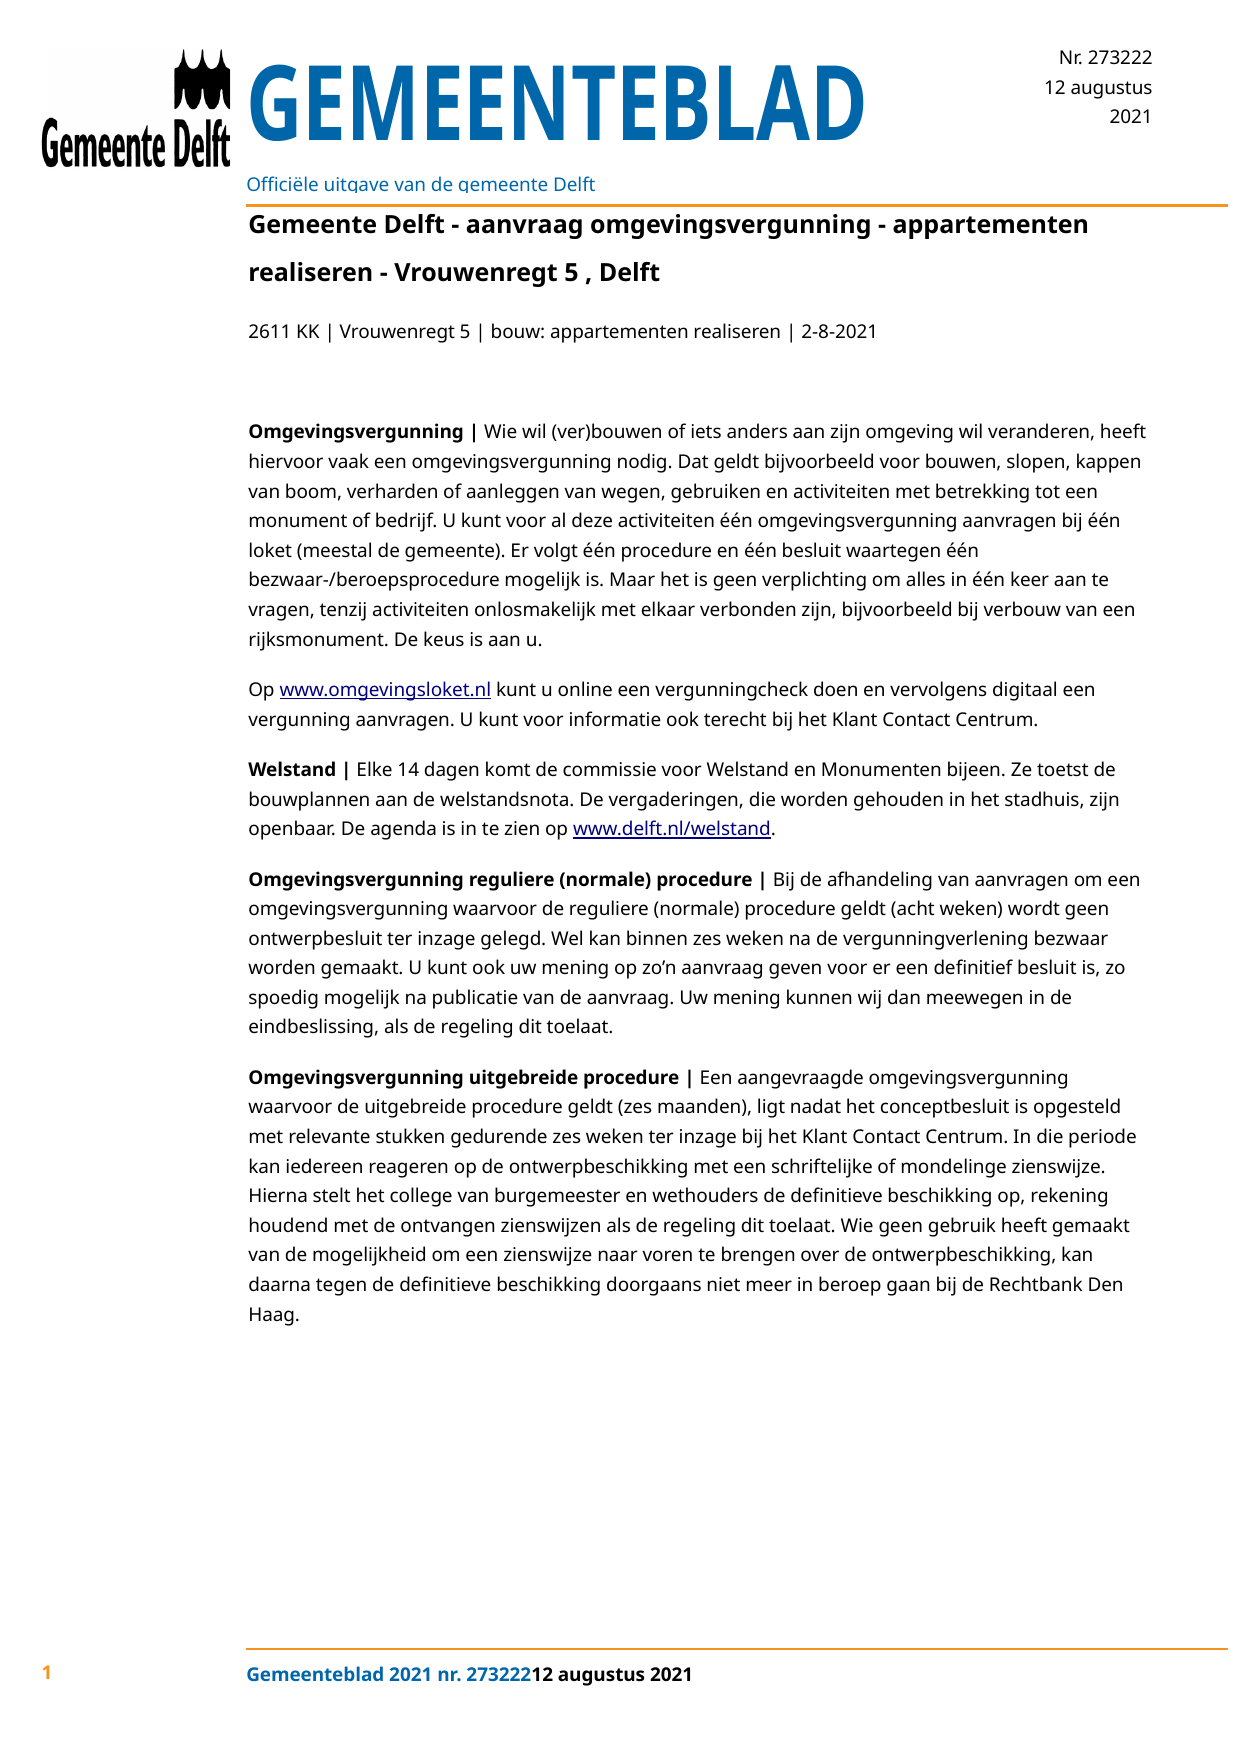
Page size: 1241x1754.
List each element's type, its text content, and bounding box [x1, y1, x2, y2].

text 2611 KK | Vrouwenregt 5 | bouw: appartementen realiseren | 2-8-2021 [248, 318, 1152, 344]
text Op www.omgevingsloket.nl kunt u online een vergunningcheck doen en vervolgens digitaal een vergunning aanvragen. U kunt voor informatie ook terecht bij het Klant Contact Centrum. [248, 676, 1152, 732]
text Omgevingsvergunning | Wie wil (ver)bouwen of iets anders aan zijn omgeving wil veranderen, heeft hiervoor vaak een omgevingsvergunning nodig. Dat geldt bijvoorbeeld voor bouwen, slopen, kappen van boom, verharden of aanleggen van wegen, gebruiken en activiteiten met betrekking tot een monument of bedrijf. U kunt voor al deze activiteiten één omgevingsvergunning aanvragen bij één loket (meestal de gemeente). Er volgt één procedure en één besluit waartegen één bezwaar-/beroepsprocedure mogelijk is. Maar het is geen verplichting om alles in één keer aan te vragen, tenzij activiteiten onlosmakelijk met elkaar verbonden zijn, bijvoorbeeld bij verbouw van een rijksmonument. De keus is aan u. [248, 419, 1152, 652]
picture [41, 47, 231, 172]
text Omgevingsvergunning reguliere (normale) procedure | Bij de afhandeling van aanvragen om een omgevingsvergunning waarvoor de reguliere (normale) procedure geldt (acht weken) wordt geen ontwerpbesluit ter inzage gelegd. Wel kan binnen zes weken na de vergunningverlening bezwaar worden gemaakt. U kunt ook uw mening op zo’n aanvraag geven voor er een definitief besluit is, zo spoedig mogelijk na publicatie van de aanvraag. Uw mening kunnen wij dan meewegen in de eindbeslissing, als de regeling dit toelaat. [248, 866, 1152, 1039]
text Omgevingsvergunning uitgebreide procedure | Een aangevraagde omgevingsvergunning waarvoor de uitgebreide procedure geldt (zes maanden), ligt nadat het conceptbesluit is opgesteld met relevante stukken gedurende zes weken ter inzage bij het Klant Contact Centrum. In die periode kan iedereen reageren op de ontwerpbeschikking met een schriftelijke of mondelinge zienswijze. Hierna stelt het college van burgemeester en wethouders de definitieve beschikking op, rekening houdend met de ontvangen zienswijzen als de regeling dit toelaat. Wie geen gebruik heeft gemaakt van de mogelijkheid om een zienswijze naar voren te brengen over de ontwerpbeschikking, kan daarna tegen de definitieve beschikking doorgaans niet meer in beroep gaan bij de Rechtbank Den Haag. [248, 1064, 1152, 1327]
text Welstand | Elke 14 dagen komt de commissie voor Welstand en Monumenten bijeen. Ze toetst de bouwplannen aan de welstandsnota. De vergaderingen, die worden gehouden in het stadhuis, zijn openbaar. De agenda is in te zien op www.delft.nl/welstand. [248, 756, 1152, 841]
text Gemeente Delft - aanvraag omgevingsvergunning - appartementen realiseren - Vrouwenregt 5 , Delft [248, 207, 1152, 288]
